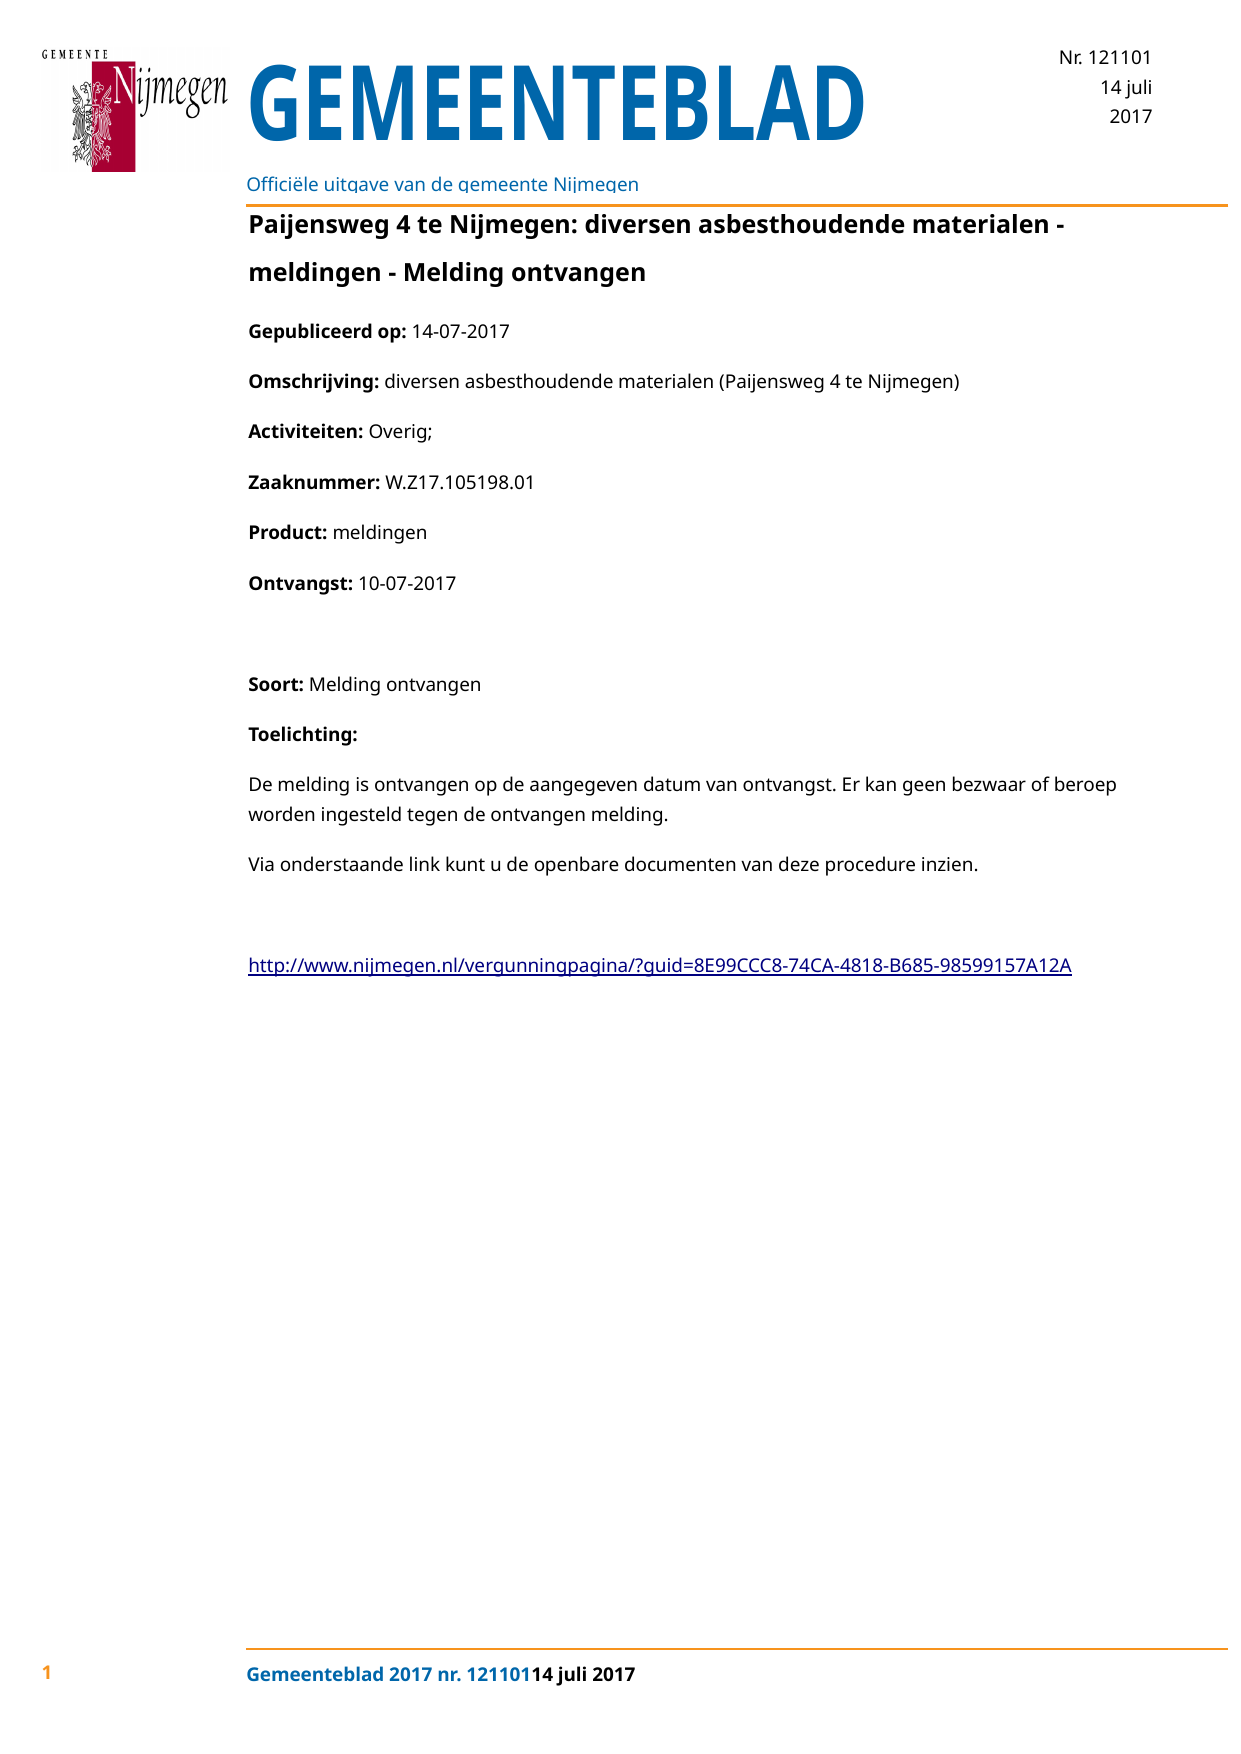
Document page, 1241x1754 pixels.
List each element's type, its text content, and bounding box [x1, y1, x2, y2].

text Toelichting: [248, 721, 1152, 747]
text De melding is ontvangen op de aangegeven datum van ontvangst. Er kan geen bezwaar of beroep worden ingesteld tegen de ontvangen melding. [248, 772, 1152, 827]
text Activiteiten: Overig; [248, 419, 1152, 444]
text Product: meldingen [248, 519, 1152, 545]
picture [41, 47, 231, 172]
text Soort: Melding ontvangen [248, 671, 1152, 697]
text Gepubliceerd op: 14-07-2017 [248, 318, 1152, 344]
text Zaaknummer: W.Z17.105198.01 [248, 469, 1152, 495]
text Omschrijving: diversen asbesthoudende materialen (Paijensweg 4 te Nijmegen) [248, 368, 1152, 394]
text Ontvangst: 10-07-2017 [248, 570, 1152, 596]
text http://www.nijmegen.nl/vergunningpagina/?guid=8E99CCC8-74CA-4818-B685-98599157A12A [248, 952, 1152, 978]
text Paijensweg 4 te Nijmegen: diversen asbesthoudende materialen - meldingen - Melding ontvangen [248, 207, 1152, 288]
text Via onderstaande link kunt u de openbare documenten van deze procedure inzien. [248, 852, 1152, 877]
